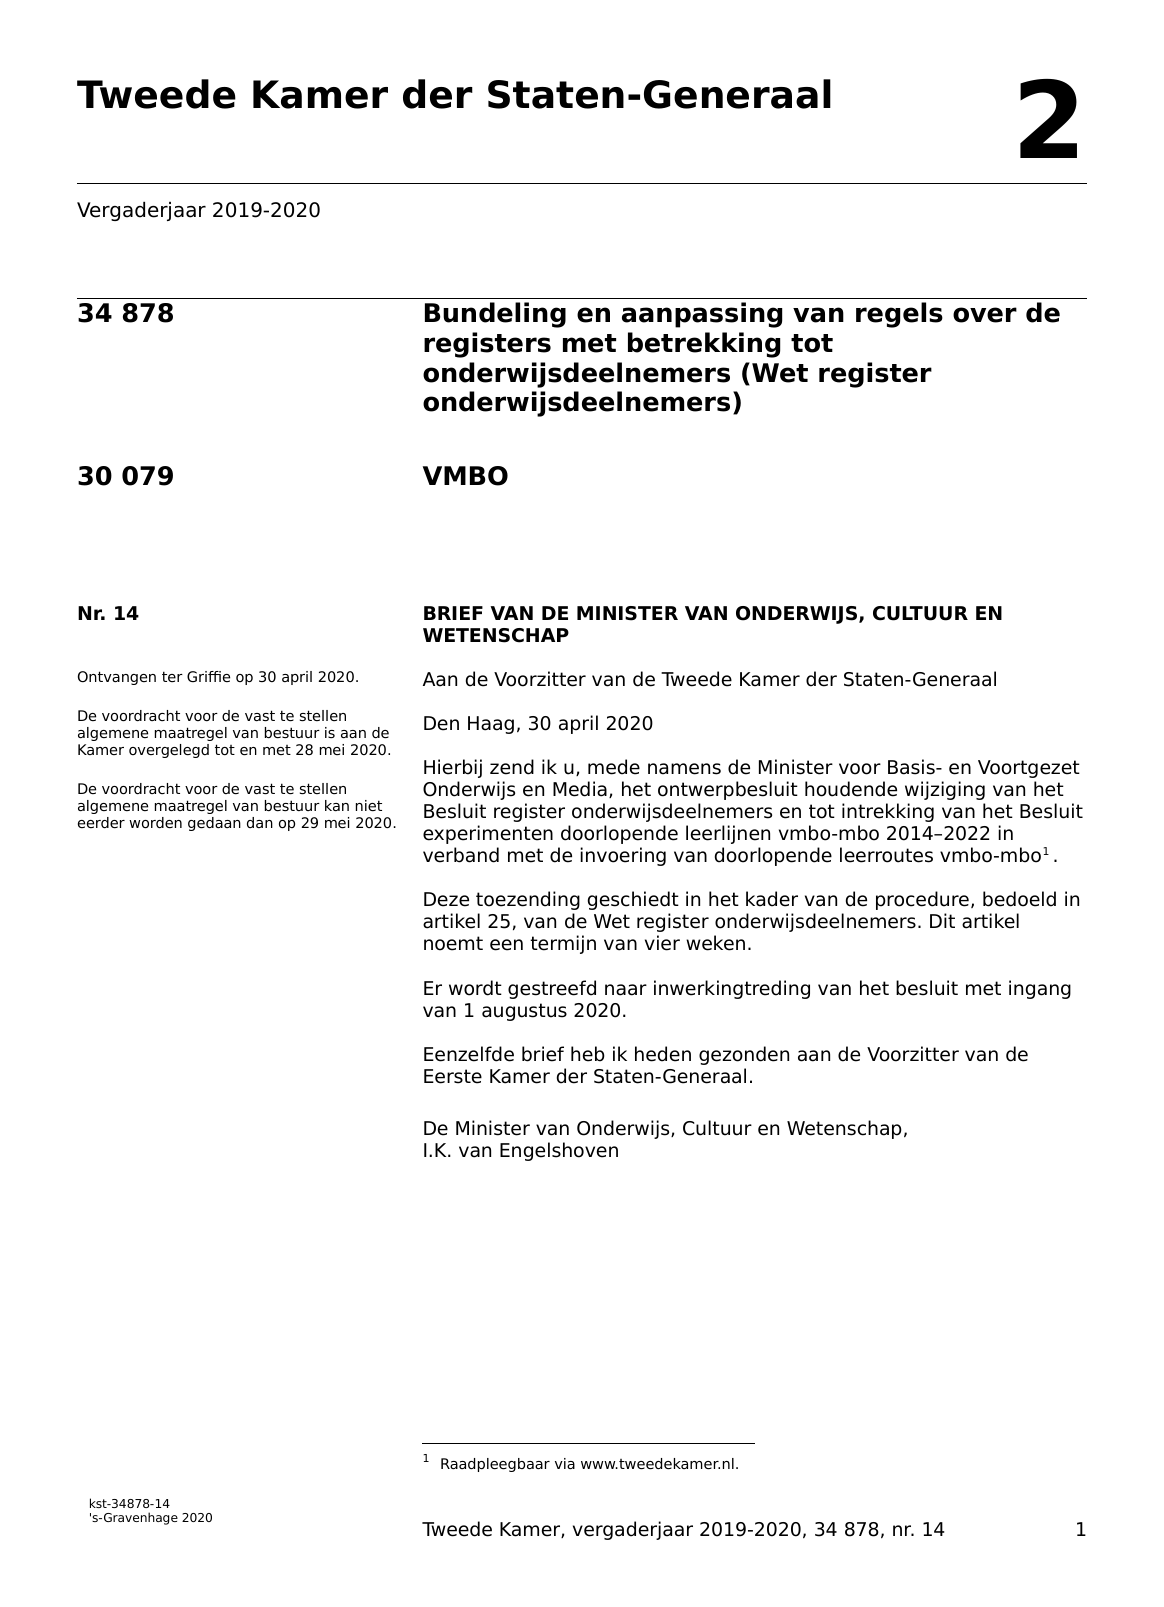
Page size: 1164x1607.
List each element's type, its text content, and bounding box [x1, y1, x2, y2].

text Ontvangen ter Griffie op 30 april 2020. [77, 669, 399, 686]
text Eenzelfde brief heb ik heden gezonden aan de Voorzitter van de Eerste Kamer der Staten-Generaal. [422, 1044, 1087, 1088]
text 's-Gravenhage 2020 [88, 1511, 323, 1525]
subtitle Nr. 14 BRIEF VAN DE MINISTER VAN ONDERWIJS, CULTUUR EN WETENSCHAP [77, 603, 1087, 647]
text Deze toezending geschiedt in het kader van de procedure, bedoeld in artikel 25, van de Wet register onderwijsdeelnemers. Dit artikel noemt een termijn van vier weken. [422, 889, 1087, 955]
text Er wordt gestreefd naar inwerkingtreding van het besluit met ingang van 1 augustus 2020. [422, 977, 1087, 1021]
table_cell Vergaderjaar 2019-2020 [77, 184, 1087, 298]
text kst-34878-14 [88, 1497, 323, 1511]
subtitle 34 878 Bundeling en aanpassing van regels over de registers met betrekking tot onderwijsdeelnemers (Wet register onderwijsdeelnemers) [77, 299, 1087, 418]
text Aan de Voorzitter van de Tweede Kamer der Staten-Generaal [422, 669, 1087, 691]
text Den Haag, 30 april 2020 [422, 713, 1087, 735]
text De voordracht voor de vast te stellen algemene maatregel van bestuur is aan de Kamer overgelegd tot en met 28 mei 2020. [77, 708, 399, 759]
text De voordracht voor de vast te stellen algemene maatregel van bestuur kan niet eerder worden gedaan dan op 29 mei 2020. [77, 781, 399, 831]
text [77, 686, 399, 708]
table_header Tweede Kamer der Staten-Generaal [77, 59, 886, 183]
text Raadpleegbaar via www.tweedekamer.nl. [422, 1452, 1087, 1474]
text De Minister van Onderwijs, Cultuur en Wetenschap, I.K. van Engelshoven [422, 1118, 1087, 1162]
text Hierbij zend ik u, mede namens de Minister voor Basis- en Voortgezet Onderwijs en Media, het ontwerpbesluit houdende wijziging van het Besluit register onderwijsdeelnemers en tot intrekking van het Besluit experimenten doorlopende leerlijnen vmbo-mbo 2014–2022 in verband met de invoering van doorlopende leerroutes vmbo-mbo. [422, 757, 1087, 867]
text [77, 759, 399, 781]
subtitle 30 079 VMBO [77, 462, 1087, 492]
table_header 2 [886, 59, 1087, 183]
